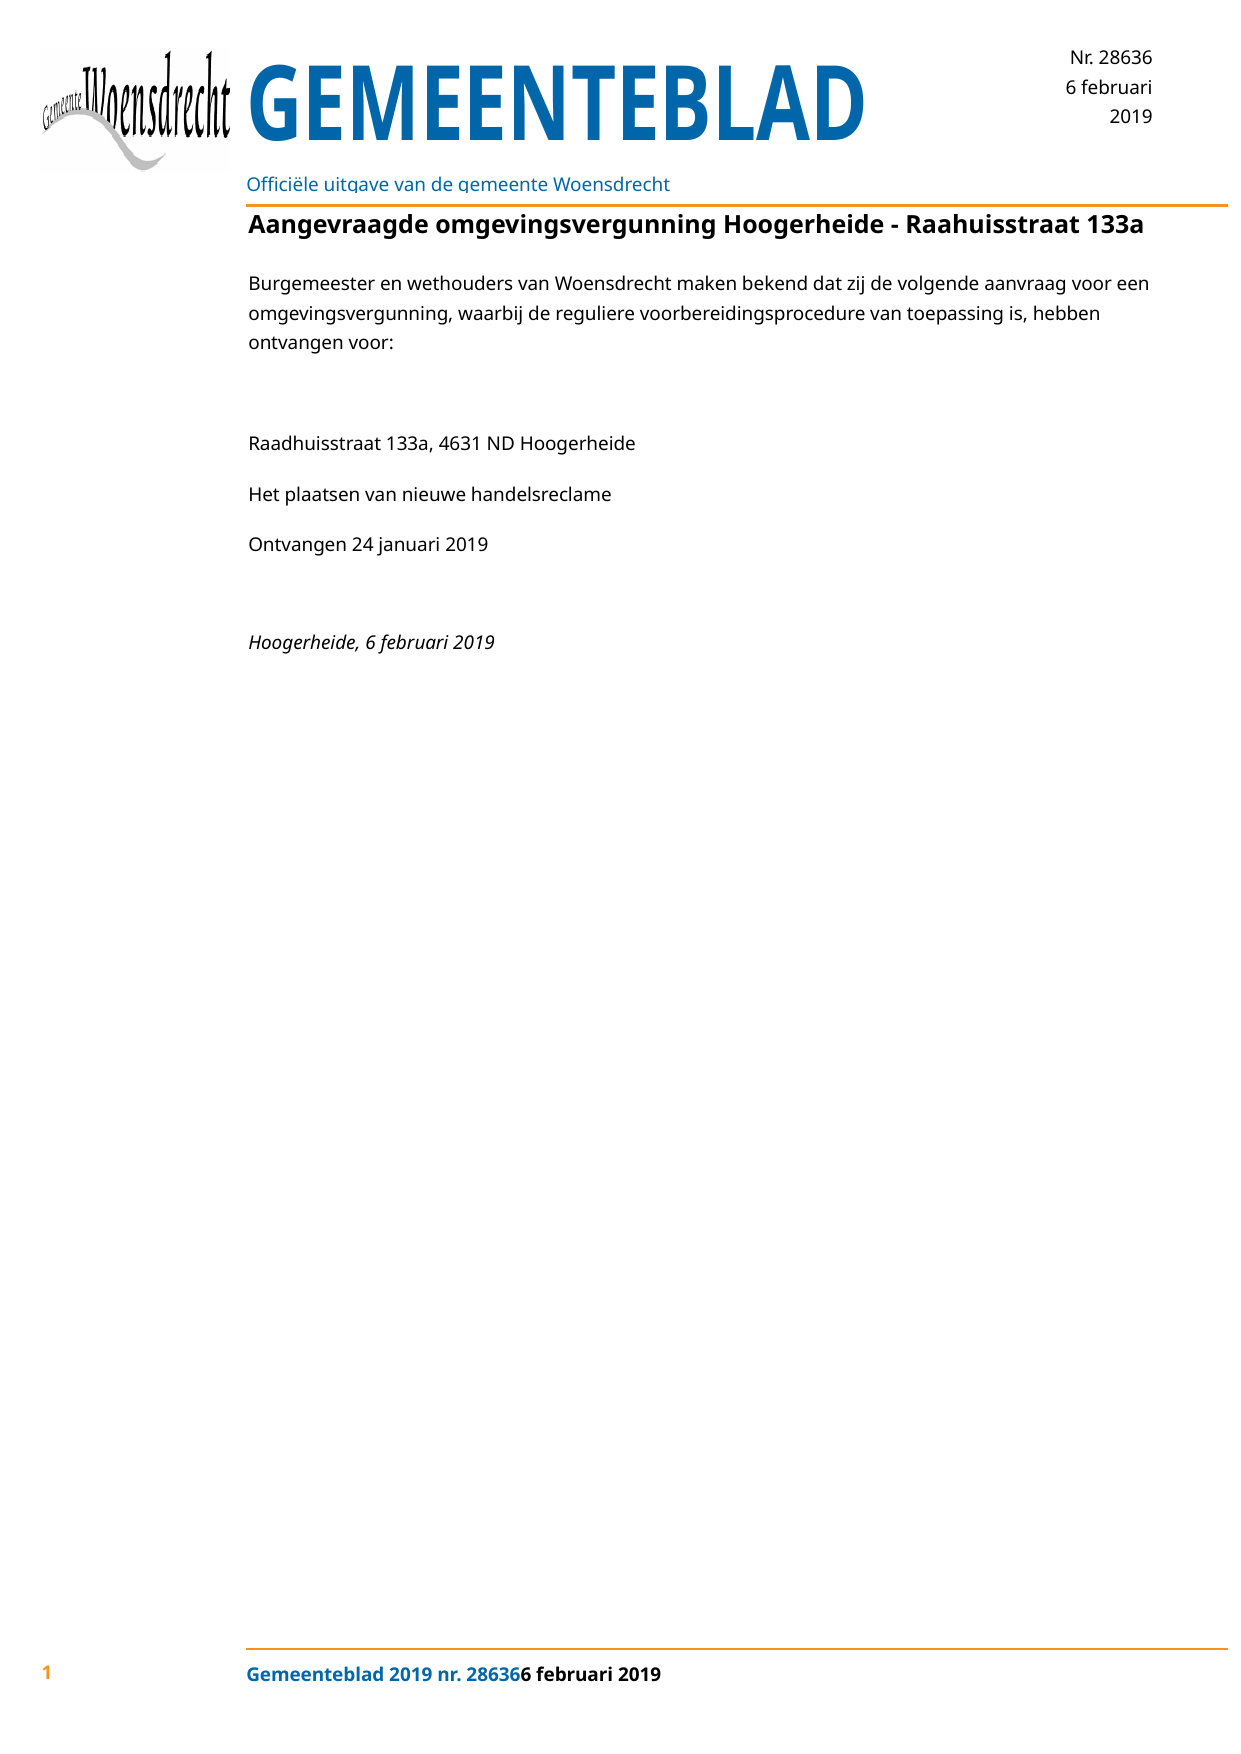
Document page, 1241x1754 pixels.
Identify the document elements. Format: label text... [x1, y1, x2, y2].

text Aangevraagde omgevingsvergunning Hoogerheide - Raahuisstraat 133a [248, 207, 1152, 241]
text Het plaatsen van nieuwe handelsreclame [248, 481, 1152, 506]
picture [41, 47, 231, 172]
text Burgemeester en wethouders van Woensdrecht maken bekend dat zij de volgende aanvraag voor een omgevingsvergunning, waarbij de reguliere voorbereidingsprocedure van toepassing is, hebben ontvangen voor: [248, 270, 1152, 355]
text Raadhuisstraat 133a, 4631 ND Hoogerheide [248, 430, 1152, 456]
text Ontvangen 24 januari 2019 [248, 531, 1152, 557]
text Hoogerheide, 6 februari 2019 [248, 629, 1152, 655]
